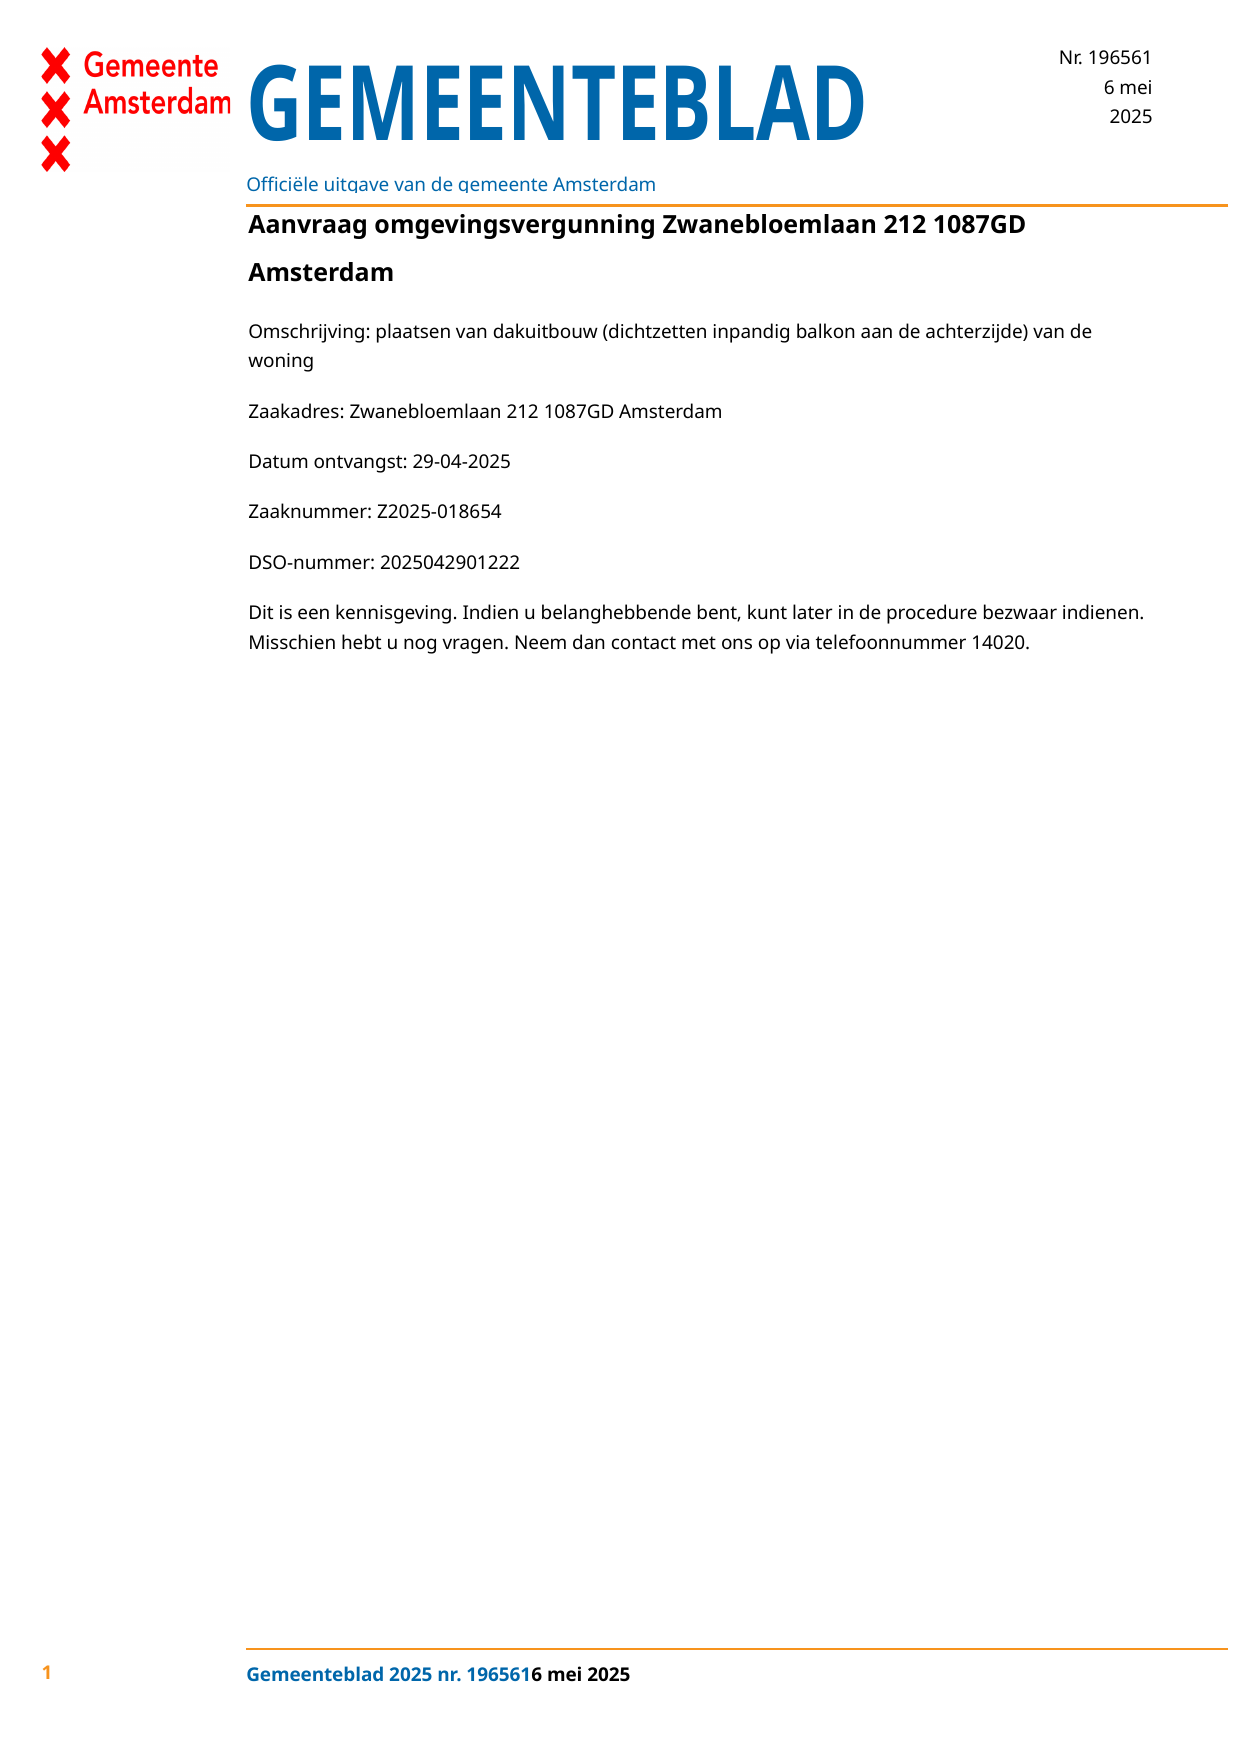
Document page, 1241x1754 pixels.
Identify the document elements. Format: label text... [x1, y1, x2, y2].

text DSO-nummer: 2025042901222 [248, 549, 1152, 575]
text Dit is een kennisgeving. Indien u belanghebbende bent, kunt later in de procedure bezwaar indienen. Misschien hebt u nog vragen. Neem dan contact met ons op via telefoonnummer 14020. [248, 599, 1152, 655]
text Omschrijving: plaatsen van dakuitbouw (dichtzetten inpandig balkon aan de achterzijde) van de woning [248, 318, 1152, 373]
text Zaaknummer: Z2025-018654 [248, 499, 1152, 524]
text Datum ontvangst: 29-04-2025 [248, 448, 1152, 474]
picture [41, 47, 231, 172]
text Zaakadres: Zwanebloemlaan 212 1087GD Amsterdam [248, 398, 1152, 424]
text Aanvraag omgevingsvergunning Zwanebloemlaan 212 1087GD Amsterdam [248, 207, 1152, 288]
